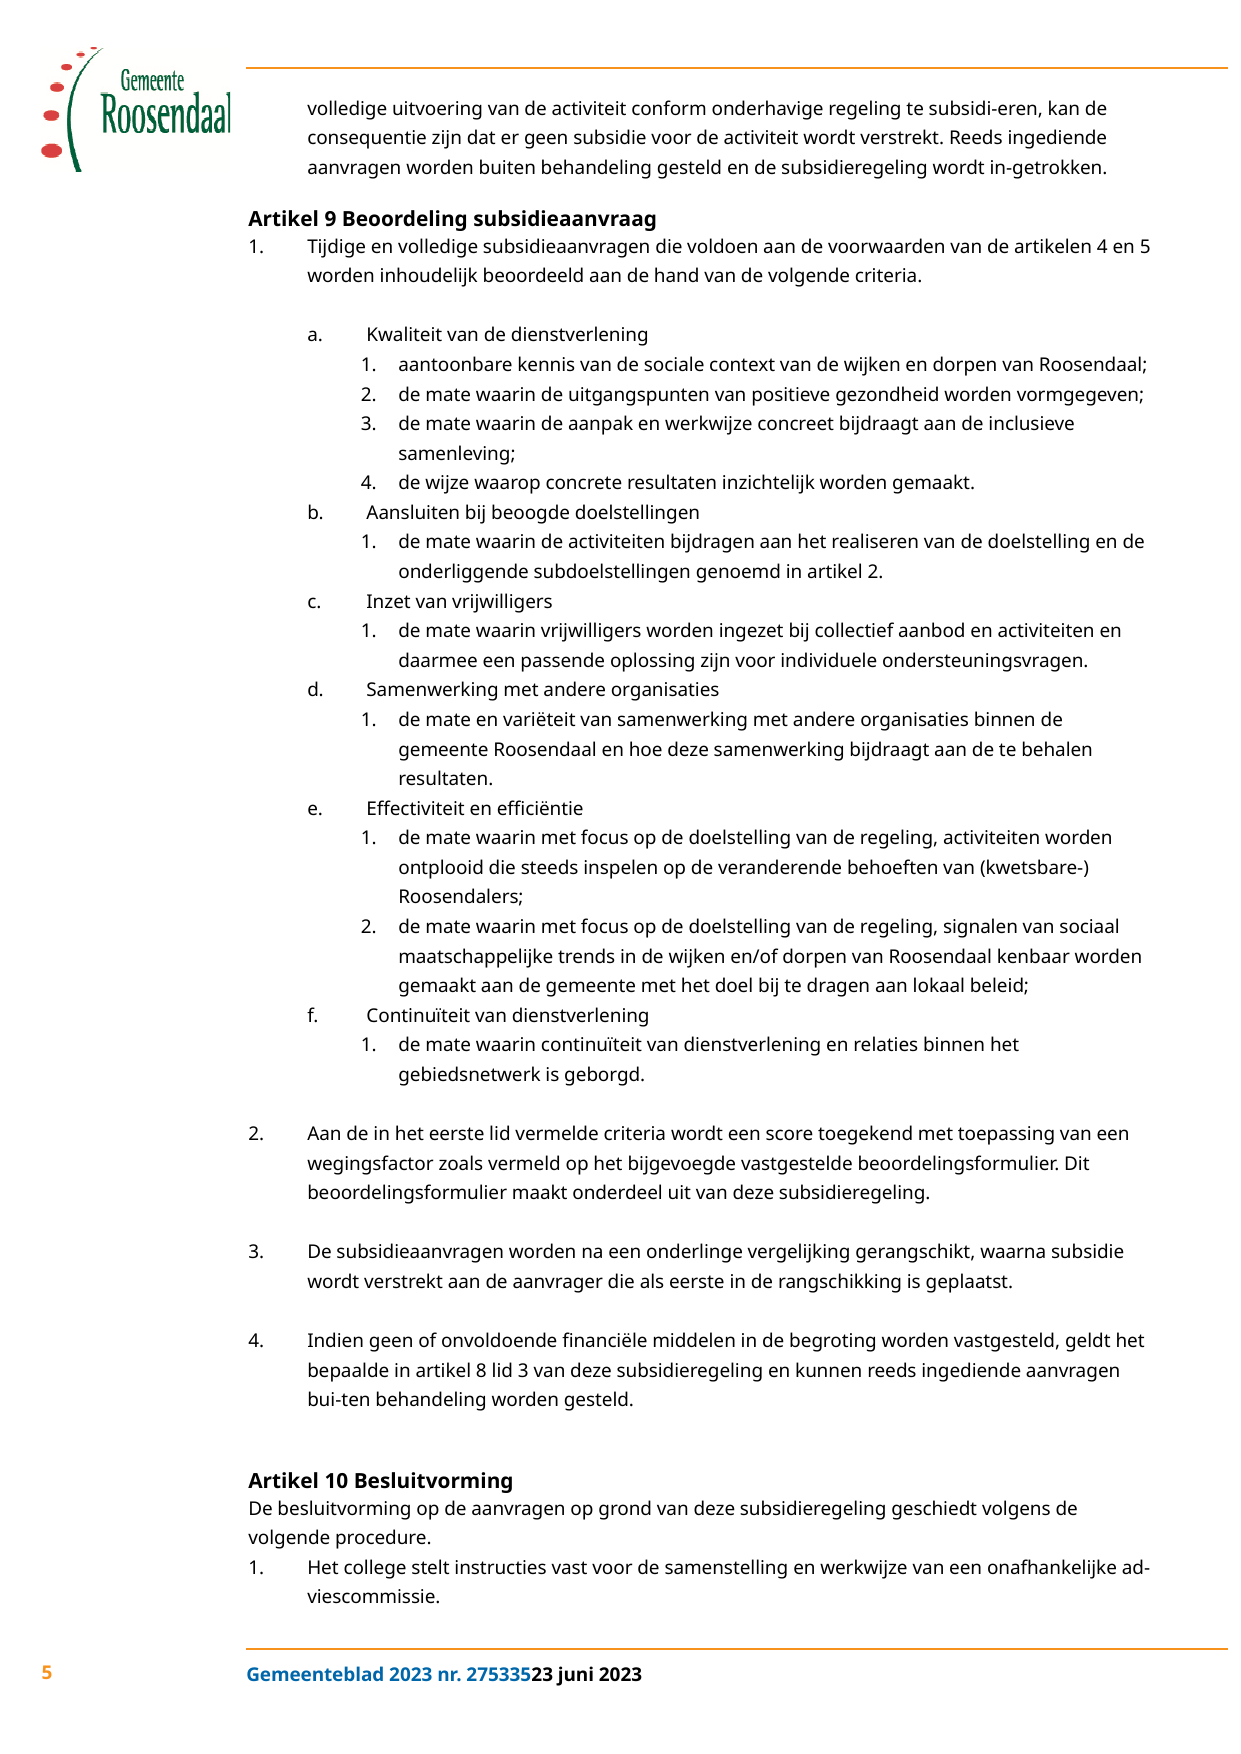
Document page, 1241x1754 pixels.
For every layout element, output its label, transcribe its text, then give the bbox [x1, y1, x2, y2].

list de mate waarin de uitgangspunten van positieve gezondheid worden vormgegeven; [361, 381, 1152, 406]
list de mate waarin vrijwilligers worden ingezet bij collectief aanbod en activiteiten en daarmee een passende oplossing zijn voor individuele ondersteuningsvragen. [361, 617, 1152, 673]
list volledige uitvoering van de activiteit conform onderhavige regeling te subsidi-eren, kan de consequentie zijn dat er geen subsidie voor de activiteit wordt verstrekt. Reeds ingediende aanvragen worden buiten behandeling gesteld en de subsidieregeling wordt in-getrokken. [248, 95, 1152, 180]
list de mate waarin met focus op de doelstelling van de regeling, activiteiten worden ontplooid die steeds inspelen op de veranderende behoeften van (kwetsbare-) Roosendalers; [361, 824, 1152, 909]
list Effectiviteit en efficiëntie [307, 795, 1152, 821]
list Inzet van vrijwilligers [307, 588, 1152, 613]
list aantoonbare kennis van de sociale context van de wijken en dorpen van Roosendaal; [361, 351, 1152, 377]
list Kwaliteit van de dienstverlening [307, 322, 1152, 347]
list Samenwerking met andere organisaties [307, 677, 1152, 702]
list de mate waarin de activiteiten bijdragen aan het realiseren van de doelstelling en de onderliggende subdoelstellingen genoemd in artikel 2. [361, 529, 1152, 584]
list Aan de in het eerste lid vermelde criteria wordt een score toegekend met toepassing van een wegingsfactor zoals vermeld op het bijgevoegde vastgestelde beoordelingsformulier. Dit beoordelingsformulier maakt onderdeel uit van deze subsidieregeling. [248, 1120, 1152, 1205]
list Tijdige en volledige subsidieaanvragen die voldoen aan de voorwaarden van de artikelen 4 en 5 worden inhoudelijk beoordeeld aan de hand van de volgende criteria. [248, 233, 1152, 288]
list de mate waarin de aanpak en werkwijze concreet bijdraagt aan de inclusieve samenleving; [361, 410, 1152, 466]
list de mate waarin continuïteit van dienstverlening en relaties binnen het gebiedsnetwerk is geborgd. [361, 1032, 1152, 1087]
list de wijze waarop concrete resultaten inzichtelijk worden gemaakt. [361, 469, 1152, 495]
text Artikel 10 Besluitvorming [248, 1467, 1152, 1495]
picture [41, 47, 231, 172]
text Artikel 9 Beoordeling subsidieaanvraag [248, 204, 1152, 233]
list de mate waarin met focus op de doelstelling van de regeling, signalen van sociaal maatschappelijke trends in de wijken en/of dorpen van Roosendaal kenbaar worden gemaakt aan de gemeente met het doel bij te dragen aan lokaal beleid; [361, 913, 1152, 998]
list De subsidieaanvragen worden na een onderlinge vergelijking gerangschikt, waarna subsidie wordt verstrekt aan de aanvrager die als eerste in de rangschikking is geplaatst. [248, 1239, 1152, 1294]
list de mate en variëteit van samenwerking met andere organisaties binnen de gemeente Roosendaal en hoe deze samenwerking bijdraagt aan de te behalen resultaten. [361, 706, 1152, 791]
list Het college stelt instructies vast voor de samenstelling en werkwijze van een onafhankelijke ad-viescommissie. [248, 1554, 1152, 1609]
list Indien geen of onvoldoende financiële middelen in de begroting worden vastgesteld, geldt het bepaalde in artikel 8 lid 3 van deze subsidieregeling en kunnen reeds ingediende aanvragen bui-ten behandeling worden gesteld. [248, 1327, 1152, 1412]
text De besluitvorming op de aanvragen op grond van deze subsidieregeling geschiedt volgens de volgende procedure. [248, 1495, 1152, 1550]
list Aansluiten bij beoogde doelstellingen [307, 499, 1152, 525]
list Continuïteit van dienstverlening [307, 1002, 1152, 1028]
